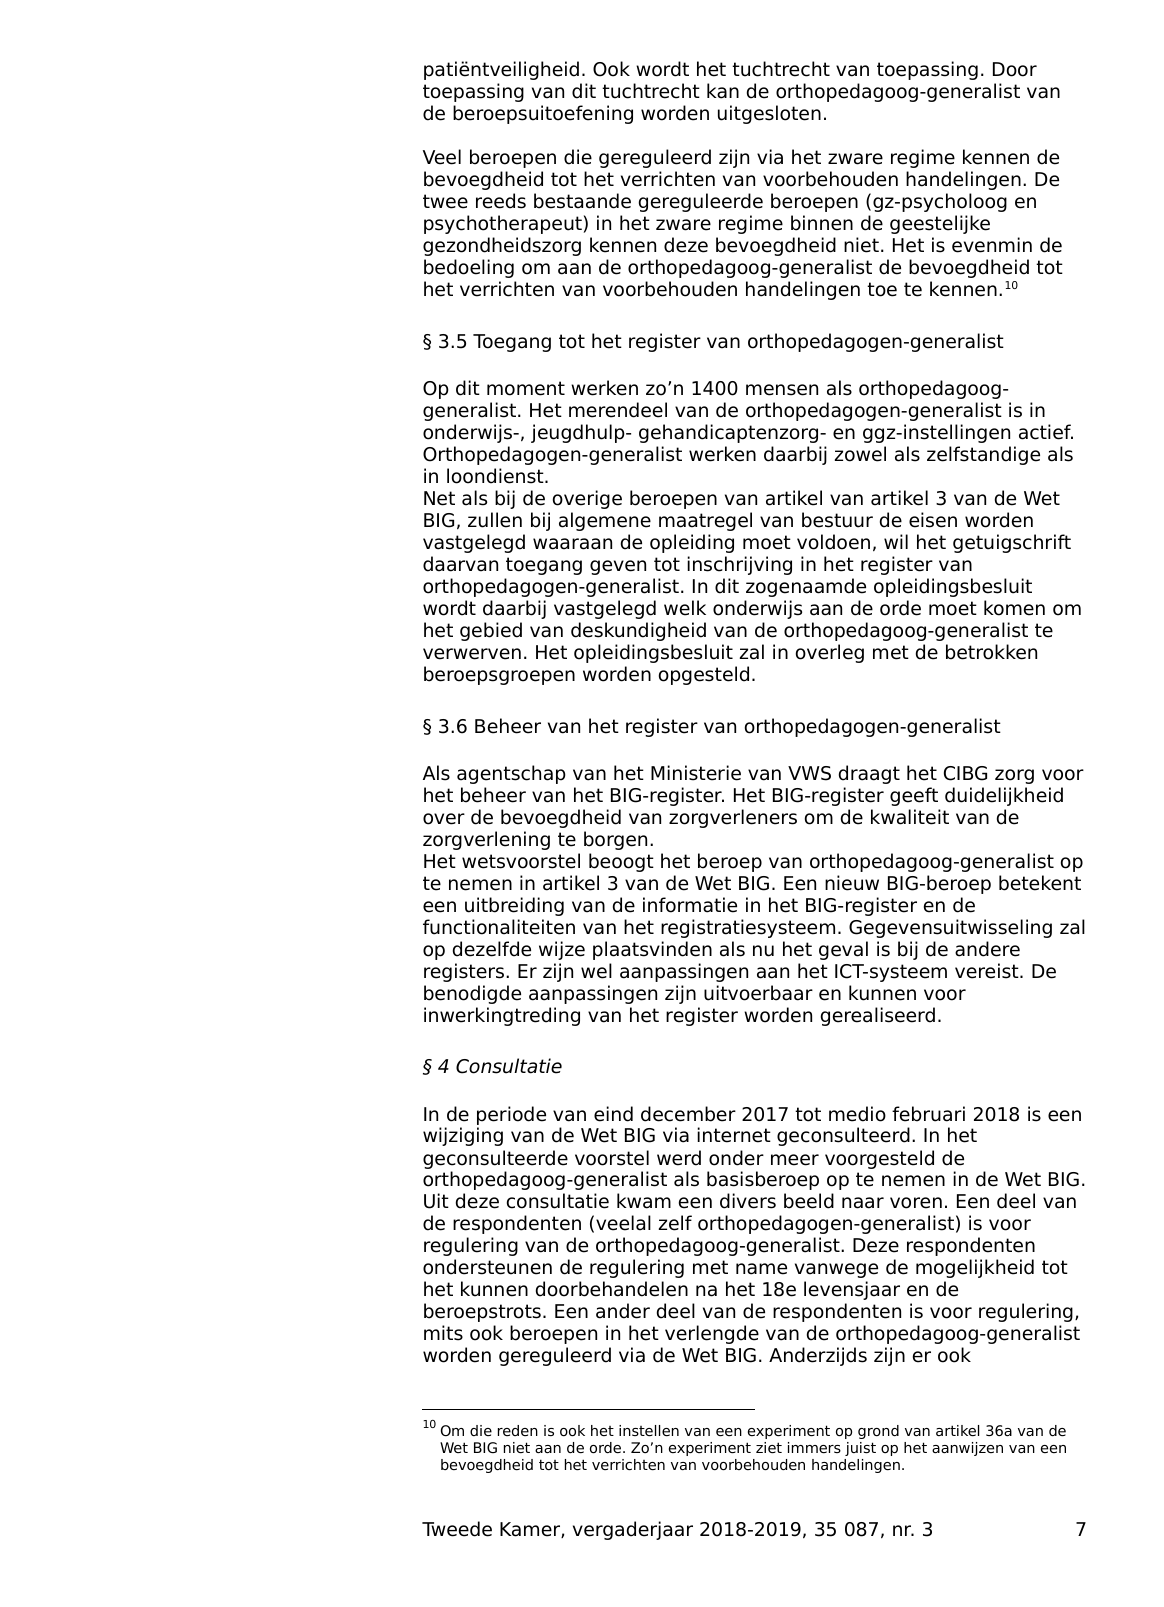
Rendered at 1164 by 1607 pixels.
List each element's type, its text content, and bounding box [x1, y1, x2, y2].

text patiëntveiligheid. Ook wordt het tuchtrecht van toepassing. Door toepassing van dit tuchtrecht kan de orthopedagoog-generalist van de beroepsuitoefening worden uitgesloten. [422, 59, 1087, 125]
text In de periode van eind december 2017 tot medio februari 2018 is een wijziging van de Wet BIG via internet geconsulteerd. In het geconsulteerde voorstel werd onder meer voorgesteld de orthopedagoog-generalist als basisberoep op te nemen in de Wet BIG. Uit deze consultatie kwam een divers beeld naar voren. Een deel van de respondenten (veelal zelf orthopedagogen-generalist) is voor regulering van de orthopedagoog-generalist. Deze respondenten ondersteunen de regulering met name vanwege de mogelijkheid tot het kunnen doorbehandelen na het 18e levensjaar en de beroepstrots. Een ander deel van de respondenten is voor regulering, mits ook beroepen in het verlengde van de orthopedagoog-generalist worden gereguleerd via de Wet BIG. Anderzijds zijn er ook [422, 1103, 1087, 1367]
text Op dit moment werken zo’n 1400 mensen als orthopedagoog-generalist. Het merendeel van de orthopedagogen-generalist is in onderwijs-, jeugdhulp- gehandicaptenzorg- en ggz-instellingen actief. Orthopedagogen-generalist werken daarbij zowel als zelfstandige als in loondienst. [422, 378, 1087, 488]
subtitle § 3.6 Beheer van het register van orthopedagogen-generalist [422, 716, 1087, 738]
subtitle § 3.5 Toegang tot het register van orthopedagogen-generalist [422, 331, 1087, 353]
text Het wetsvoorstel beoogt het beroep van orthopedagoog-generalist op te nemen in artikel 3 van de Wet BIG. Een nieuw BIG-beroep betekent een uitbreiding van de informatie in het BIG-register en de functionaliteiten van het registratiesysteem. Gegevensuitwisseling zal op dezelfde wijze plaatsvinden als nu het geval is bij de andere registers. Er zijn wel aanpassingen aan het ICT-systeem vereist. De benodigde aanpassingen zijn uitvoerbaar en kunnen voor inwerkingtreding van het register worden gerealiseerd. [422, 851, 1087, 1026]
text Net als bij de overige beroepen van artikel van artikel 3 van de Wet BIG, zullen bij algemene maatregel van bestuur de eisen worden vastgelegd waaraan de opleiding moet voldoen, wil het getuigschrift daarvan toegang geven tot inschrijving in het register van orthopedagogen-generalist. In dit zogenaamde opleidingsbesluit wordt daarbij vastgelegd welk onderwijs aan de orde moet komen om het gebied van deskundigheid van de orthopedagoog-generalist te verwerven. Het opleidingsbesluit zal in overleg met de betrokken beroepsgroepen worden opgesteld. [422, 488, 1087, 686]
text Als agentschap van het Ministerie van VWS draagt het CIBG zorg voor het beheer van het BIG-register. Het BIG-register geeft duidelijkheid over de bevoegdheid van zorgverleners om de kwaliteit van de zorgverlening te borgen. [422, 763, 1087, 851]
text Veel beroepen die gereguleerd zijn via het zware regime kennen de bevoegdheid tot het verrichten van voorbehouden handelingen. De twee reeds bestaande gereguleerde beroepen (gz-psycholoog en psychotherapeut) in het zware regime binnen de geestelijke gezondheidszorg kennen deze bevoegdheid niet. Het is evenmin de bedoeling om aan de orthopedagoog-generalist de bevoegdheid tot het verrichten van voorbehouden handelingen toe te kennen. [422, 147, 1087, 301]
text Om die reden is ook het instellen van een experiment op grond van artikel 36a van de Wet BIG niet aan de orde. Zo’n experiment ziet immers juist op het aanwijzen van een bevoegdheid tot het verrichten van voorbehouden handelingen. [422, 1418, 1087, 1474]
subtitle § 4 Consultatie [422, 1056, 1087, 1078]
